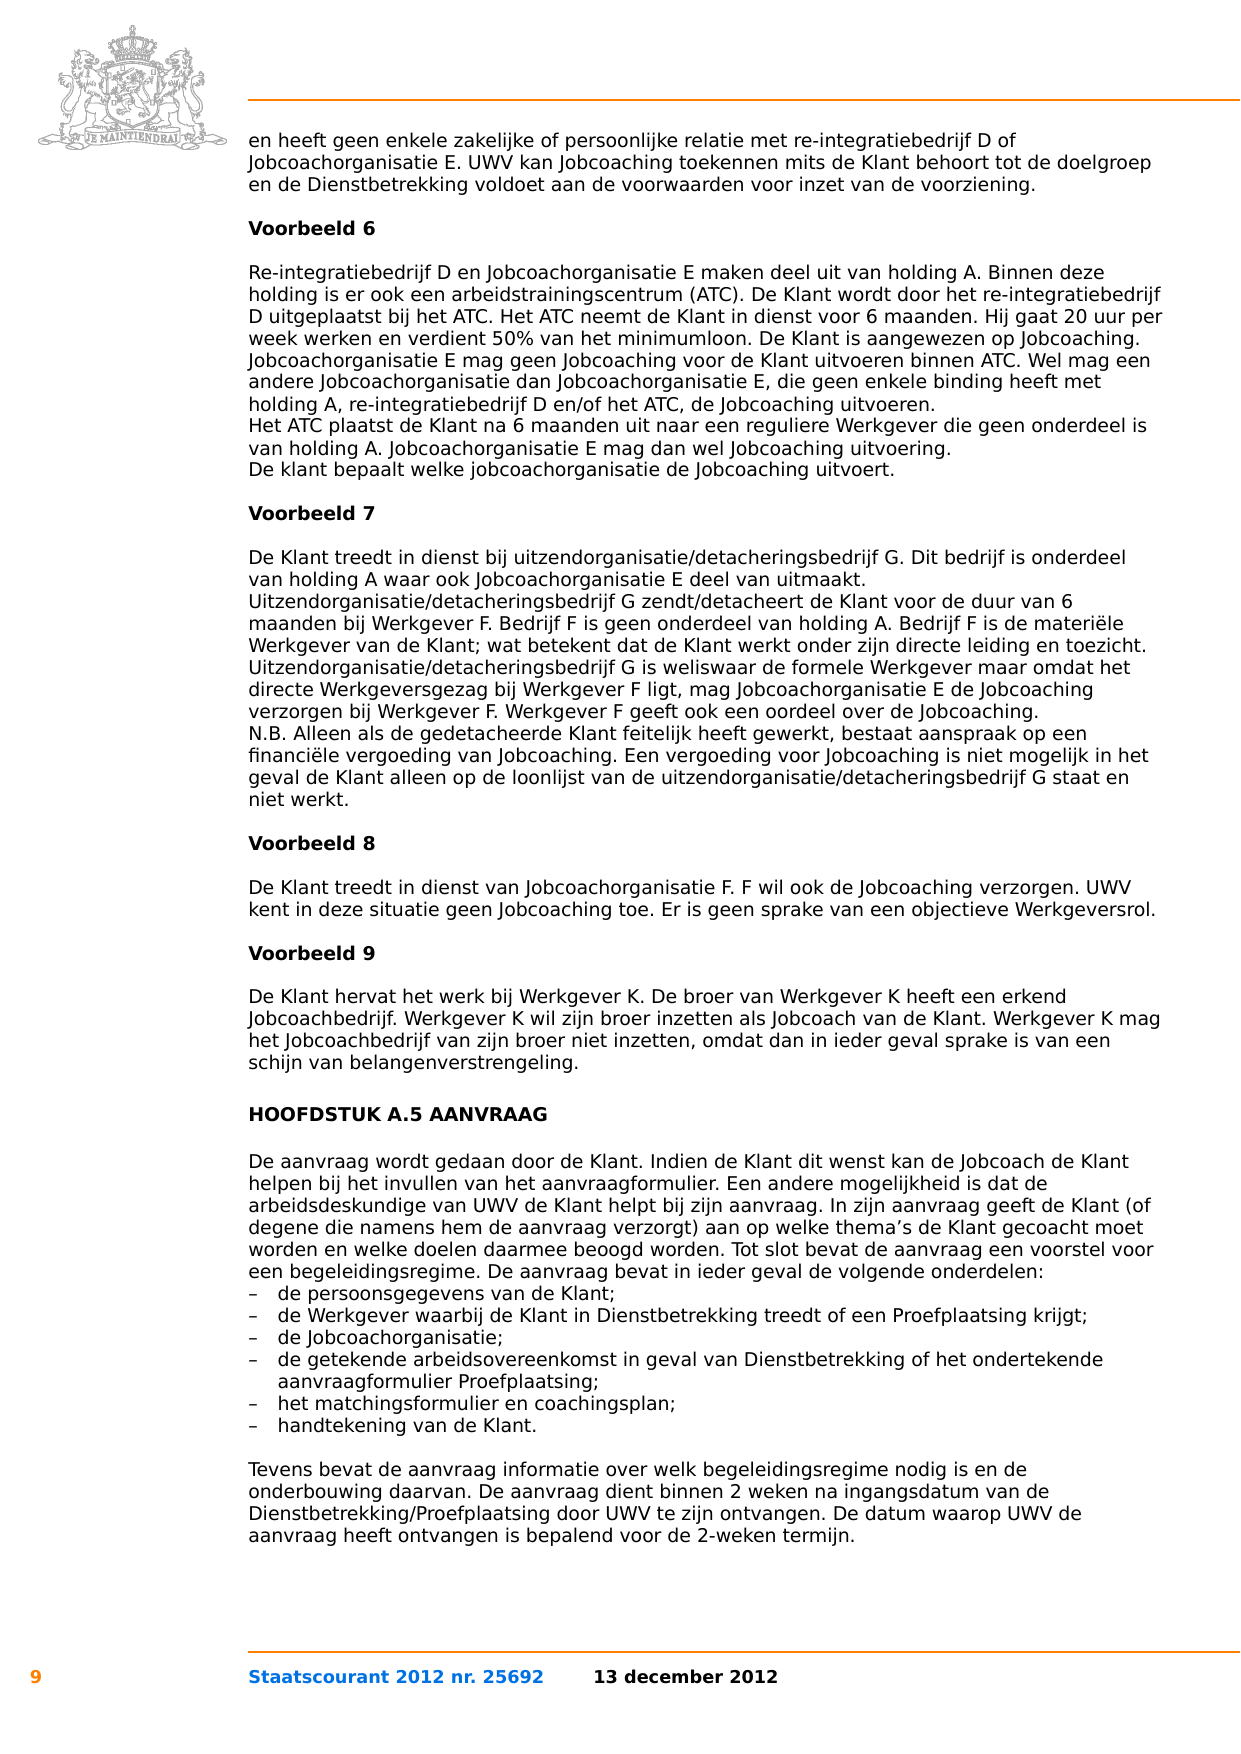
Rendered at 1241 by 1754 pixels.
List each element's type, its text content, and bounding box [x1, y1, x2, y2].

subtitle Voorbeeld 8 [248, 833, 1163, 855]
text De Klant treedt in dienst van Jobcoachorganisatie F. F wil ook de Jobcoaching verzorgen. UWV kent in deze situatie geen Jobcoaching toe. Er is geen sprake van een objectieve Werkgeversrol. [248, 877, 1163, 921]
subtitle HOOFDSTUK A.5 AANVRAAG [248, 1104, 1163, 1126]
text N.B. Alleen als de gedetacheerde Klant feitelijk heeft gewerkt, bestaat aanspraak op een financiële vergoeding van Jobcoaching. Een vergoeding voor Jobcoaching is niet mogelijk in het geval de Klant alleen op de loonlijst van de uitzendorganisatie/detacheringsbedrijf G staat en niet werkt. [248, 723, 1163, 811]
subtitle Voorbeeld 9 [248, 942, 1163, 964]
subtitle Voorbeeld 7 [248, 503, 1163, 525]
text – de Werkgever waarbij de Klant in Dienstbetrekking treedt of een Proefplaatsing krijgt; [248, 1305, 1163, 1327]
text – de Jobcoachorganisatie; [248, 1327, 1163, 1349]
text – handtekening van de Klant. [248, 1415, 1163, 1437]
text Het ATC plaatst de Klant na 6 maanden uit naar een reguliere Werkgever die geen onderdeel is van holding A. Jobcoachorganisatie E mag dan wel Jobcoaching uitvoering. [248, 415, 1163, 459]
text en heeft geen enkele zakelijke of persoonlijke relatie met re-integratiebedrijf D of Jobcoachorganisatie E. UWV kan Jobcoaching toekennen mits de Klant behoort tot de doelgroep en de Dienstbetrekking voldoet aan de voorwaarden voor inzet van de voorziening. [248, 130, 1163, 196]
text De aanvraag wordt gedaan door de Klant. Indien de Klant dit wenst kan de Jobcoach de Klant helpen bij het invullen van het aanvraagformulier. Een andere mogelijkheid is dat de arbeidsdeskundige van UWV de Klant helpt bij zijn aanvraag. In zijn aanvraag geeft de Klant (of degene die namens hem de aanvraag verzorgt) aan op welke thema’s de Klant gecoacht moet worden en welke doelen daarmee beoogd worden. Tot slot bevat de aanvraag een voorstel voor een begeleidingsregime. De aanvraag bevat in ieder geval de volgende onderdelen: [248, 1151, 1163, 1283]
text – de persoonsgegevens van de Klant; [248, 1283, 1163, 1305]
text Re-integratiebedrijf D en Jobcoachorganisatie E maken deel uit van holding A. Binnen deze holding is er ook een arbeidstrainingscentrum (ATC). De Klant wordt door het re-integratiebedrijf D uitgeplaatst bij het ATC. Het ATC neemt de Klant in dienst voor 6 maanden. Hij gaat 20 uur per week werken en verdient 50% van het minimumloon. De Klant is aangewezen op Jobcoaching. Jobcoachorganisatie E mag geen Jobcoaching voor de Klant uitvoeren binnen ATC. Wel mag een andere Jobcoachorganisatie dan Jobcoachorganisatie E, die geen enkele binding heeft met holding A, re-integratiebedrijf D en/of het ATC, de Jobcoaching uitvoeren. [248, 262, 1163, 415]
text – de getekende arbeidsovereenkomst in geval van Dienstbetrekking of het ondertekende aanvraagformulier Proefplaatsing; [248, 1349, 1163, 1393]
text De klant bepaalt welke jobcoachorganisatie de Jobcoaching uitvoert. [248, 459, 1163, 481]
picture [38, 25, 227, 150]
text De Klant treedt in dienst bij uitzendorganisatie/detacheringsbedrijf G. Dit bedrijf is onderdeel van holding A waar ook Jobcoachorganisatie E deel van uitmaakt. Uitzendorganisatie/detacheringsbedrijf G zendt/detacheert de Klant voor de duur van 6 maanden bij Werkgever F. Bedrijf F is geen onderdeel van holding A. Bedrijf F is de materiële Werkgever van de Klant; wat betekent dat de Klant werkt onder zijn directe leiding en toezicht. Uitzendorganisatie/detacheringsbedrijf G is weliswaar de formele Werkgever maar omdat het directe Werkgeversgezag bij Werkgever F ligt, mag Jobcoachorganisatie E de Jobcoaching verzorgen bij Werkgever F. Werkgever F geeft ook een oordeel over de Jobcoaching. [248, 547, 1163, 723]
text Tevens bevat de aanvraag informatie over welk begeleidingsregime nodig is en de onderbouwing daarvan. De aanvraag dient binnen 2 weken na ingangsdatum van de Dienstbetrekking/Proefplaatsing door UWV te zijn ontvangen. De datum waarop UWV de aanvraag heeft ontvangen is bepalend voor de 2-weken termijn. [248, 1459, 1163, 1547]
subtitle Voorbeeld 6 [248, 218, 1163, 240]
text – het matchingsformulier en coachingsplan; [248, 1393, 1163, 1415]
text De Klant hervat het werk bij Werkgever K. De broer van Werkgever K heeft een erkend Jobcoachbedrijf. Werkgever K wil zijn broer inzetten als Jobcoach van de Klant. Werkgever K mag het Jobcoachbedrijf van zijn broer niet inzetten, omdat dan in ieder geval sprake is van een schijn van belangenverstrengeling. [248, 986, 1163, 1074]
